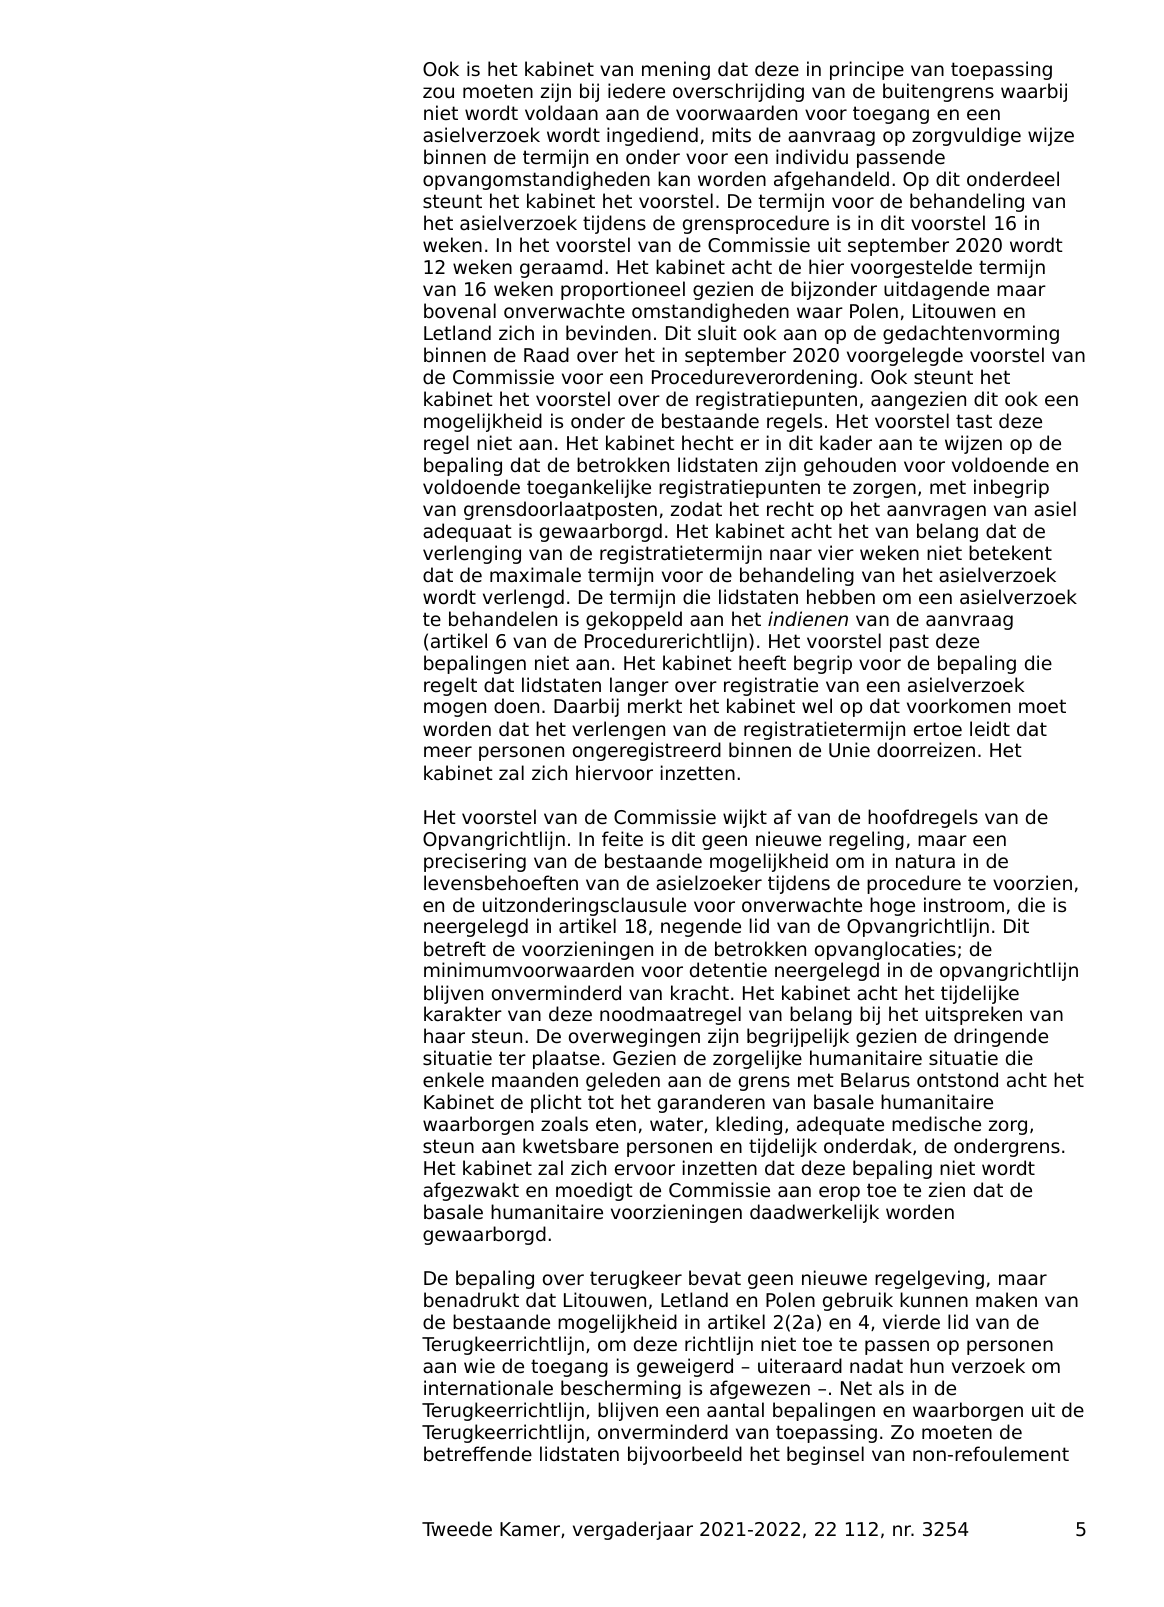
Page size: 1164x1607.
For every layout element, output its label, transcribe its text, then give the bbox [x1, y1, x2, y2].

text Het voorstel van de Commissie wijkt af van de hoofdregels van de Opvangrichtlijn. In feite is dit geen nieuwe regeling, maar een precisering van de bestaande mogelijkheid om in natura in de levensbehoeften van de asielzoeker tijdens de procedure te voorzien, en de uitzonderingsclausule voor onverwachte hoge instroom, die is neergelegd in artikel 18, negende lid van de Opvangrichtlijn. Dit betreft de voorzieningen in de betrokken opvanglocaties; de minimumvoorwaarden voor detentie neergelegd in de opvangrichtlijn blijven onverminderd van kracht. Het kabinet acht het tijdelijke karakter van deze noodmaatregel van belang bij het uitspreken van haar steun. De overwegingen zijn begrijpelijk gezien de dringende situatie ter plaatse. Gezien de zorgelijke humanitaire situatie die enkele maanden geleden aan de grens met Belarus ontstond acht het Kabinet de plicht tot het garanderen van basale humanitaire waarborgen zoals eten, water, kleding, adequate medische zorg, steun aan kwetsbare personen en tijdelijk onderdak, de ondergrens. Het kabinet zal zich ervoor inzetten dat deze bepaling niet wordt afgezwakt en moedigt de Commissie aan erop toe te zien dat de basale humanitaire voorzieningen daadwerkelijk worden gewaarborgd. [422, 807, 1087, 1246]
text Ook is het kabinet van mening dat deze in principe van toepassing zou moeten zijn bij iedere overschrijding van de buitengrens waarbij niet wordt voldaan aan de voorwaarden voor toegang en een asielverzoek wordt ingediend, mits de aanvraag op zorgvuldige wijze binnen de termijn en onder voor een individu passende opvangomstandigheden kan worden afgehandeld. Op dit onderdeel steunt het kabinet het voorstel. De termijn voor de behandeling van het asielverzoek tijdens de grensprocedure is in dit voorstel 16 in weken. In het voorstel van de Commissie uit september 2020 wordt 12 weken geraamd. Het kabinet acht de hier voorgestelde termijn van 16 weken proportioneel gezien de bijzonder uitdagende maar bovenal onverwachte omstandigheden waar Polen, Litouwen en Letland zich in bevinden. Dit sluit ook aan op de gedachtenvorming binnen de Raad over het in september 2020 voorgelegde voorstel van de Commissie voor een Procedureverordening. Ook steunt het kabinet het voorstel over de registratiepunten, aangezien dit ook een mogelijkheid is onder de bestaande regels. Het voorstel tast deze regel niet aan. Het kabinet hecht er in dit kader aan te wijzen op de bepaling dat de betrokken lidstaten zijn gehouden voor voldoende en voldoende toegankelijke registratiepunten te zorgen, met inbegrip van grensdoorlaatposten, zodat het recht op het aanvragen van asiel adequaat is gewaarborgd. Het kabinet acht het van belang dat de verlenging van de registratietermijn naar vier weken niet betekent dat de maximale termijn voor de behandeling van het asielverzoek wordt verlengd. De termijn die lidstaten hebben om een asielverzoek te behandelen is gekoppeld aan het indienen van de aanvraag (artikel 6 van de Procedurerichtlijn). Het voorstel past deze bepalingen niet aan. Het kabinet heeft begrip voor de bepaling die regelt dat lidstaten langer over registratie van een asielverzoek mogen doen. Daarbij merkt het kabinet wel op dat voorkomen moet worden dat het verlengen van de registratietermijn ertoe leidt dat meer personen ongeregistreerd binnen de Unie doorreizen. Het kabinet zal zich hiervoor inzetten. [422, 59, 1087, 784]
text De bepaling over terugkeer bevat geen nieuwe regelgeving, maar benadrukt dat Litouwen, Letland en Polen gebruik kunnen maken van de bestaande mogelijkheid in artikel 2(2a) en 4, vierde lid van de Terugkeerrichtlijn, om deze richtlijn niet toe te passen op personen aan wie de toegang is geweigerd – uiteraard nadat hun verzoek om internationale bescherming is afgewezen –. Net als in de Terugkeerrichtlijn, blijven een aantal bepalingen en waarborgen uit de Terugkeerrichtlijn, onverminderd van toepassing. Zo moeten de betreffende lidstaten bijvoorbeeld het beginsel van non-refoulement [422, 1268, 1087, 1466]
